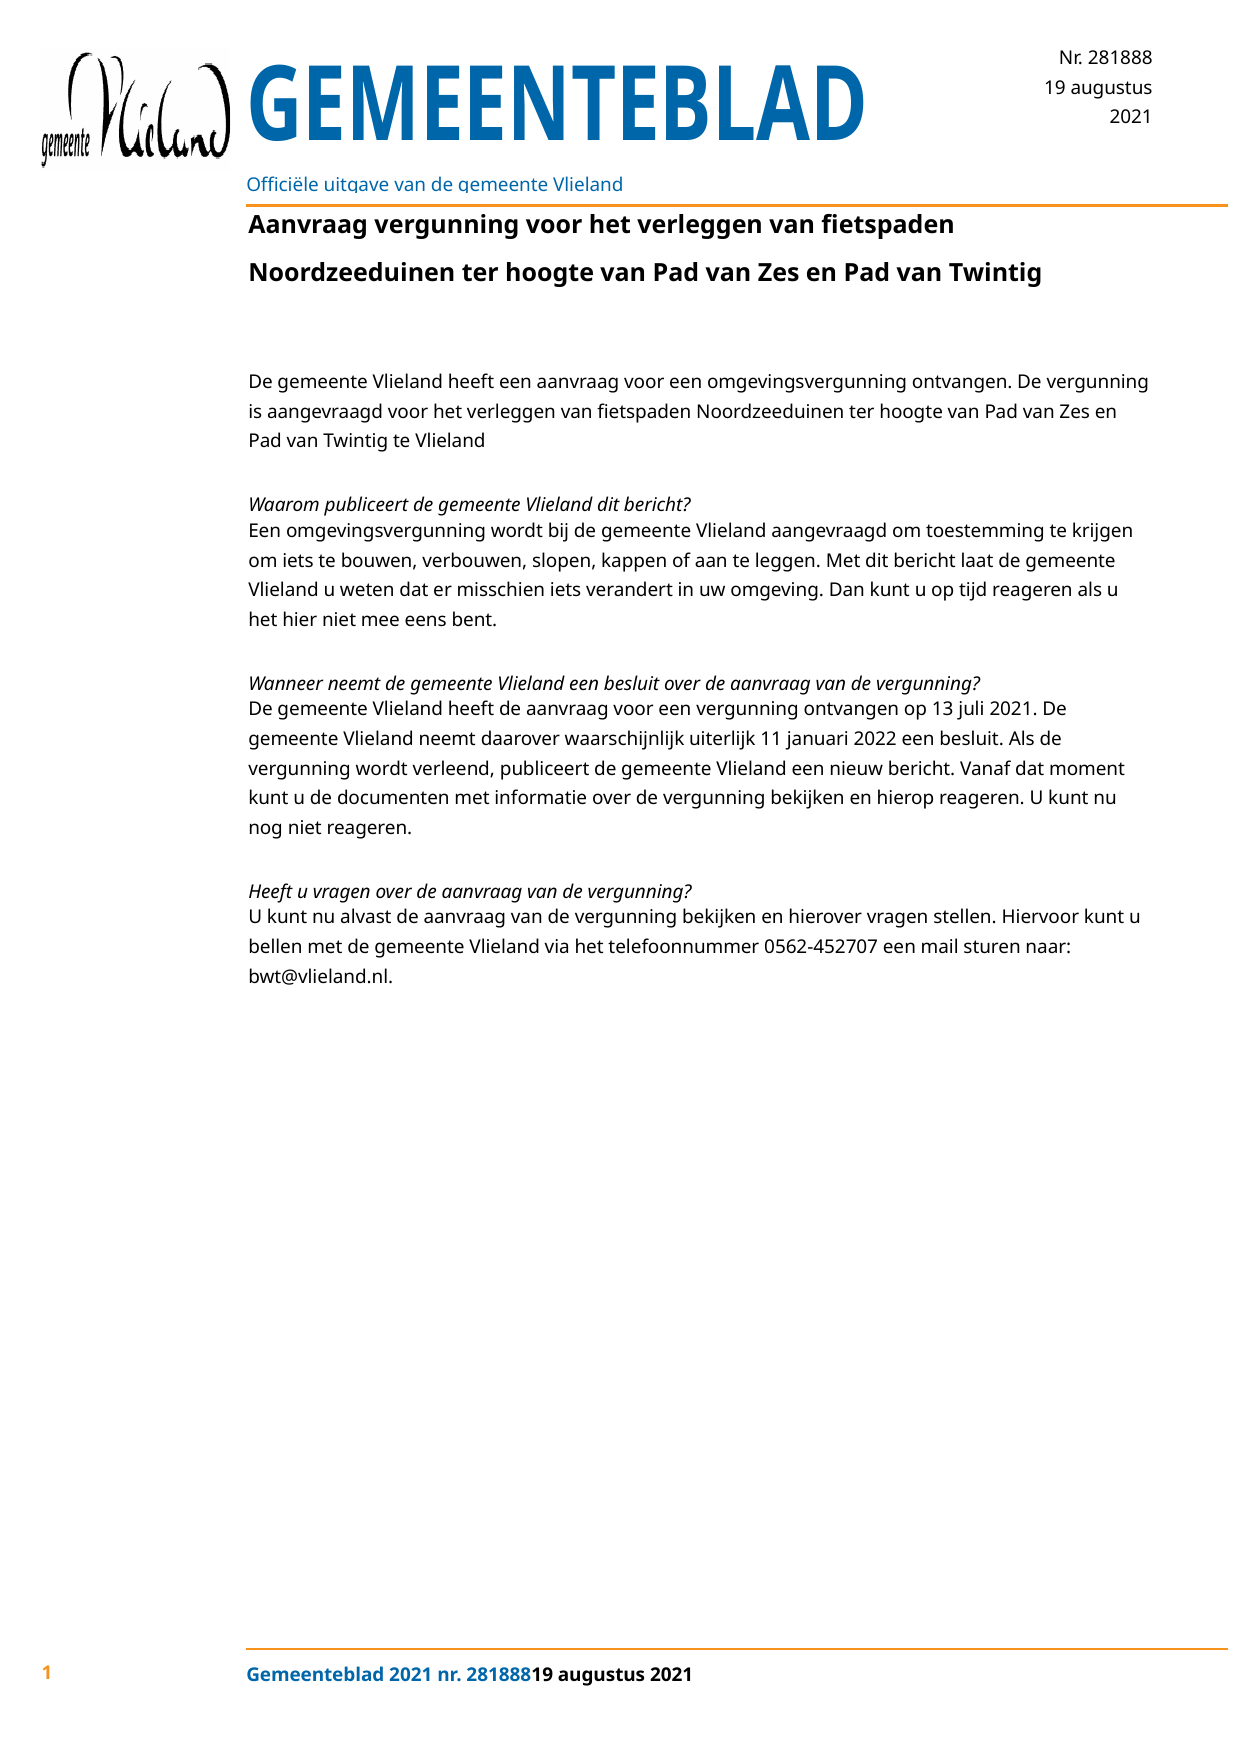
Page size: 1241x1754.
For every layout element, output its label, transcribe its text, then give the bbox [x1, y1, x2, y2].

text Heeft u vragen over de aanvraag van de vergunning? [248, 878, 1152, 904]
picture [41, 47, 231, 172]
text Waarom publiceert de gemeente Vlieland dit bericht? [248, 491, 1152, 517]
text De gemeente Vlieland heeft de aanvraag voor een vergunning ontvangen op 13 juli 2021. De gemeente Vlieland neemt daarover waarschijnlijk uiterlijk 11 januari 2022 een besluit. Als de vergunning wordt verleend, publiceert de gemeente Vlieland een nieuw bericht. Vanaf dat moment kunt u de documenten met informatie over de vergunning bekijken en hierop reageren. U kunt nu nog niet reageren. [248, 696, 1152, 840]
text Aanvraag vergunning voor het verleggen van fietspaden Noordzeeduinen ter hoogte van Pad van Zes en Pad van Twintig [248, 207, 1152, 288]
text Wanneer neemt de gemeente Vlieland een besluit over de aanvraag van de vergunning? [248, 670, 1152, 696]
text U kunt nu alvast de aanvraag van de vergunning bekijken en hierover vragen stellen. Hiervoor kunt u bellen met de gemeente Vlieland via het telefoonnummer 0562-452707 een mail sturen naar: bwt@vlieland.nl. [248, 904, 1152, 988]
text Een omgevingsvergunning wordt bij de gemeente Vlieland aangevraagd om toestemming te krijgen om iets te bouwen, verbouwen, slopen, kappen of aan te leggen. Met dit bericht laat de gemeente Vlieland u weten dat er misschien iets verandert in uw omgeving. Dan kunt u op tijd reageren als u het hier niet mee eens bent. [248, 517, 1152, 632]
text De gemeente Vlieland heeft een aanvraag voor een omgevingsvergunning ontvangen. De vergunning is aangevraagd voor het verleggen van fietspaden Noordzeeduinen ter hoogte van Pad van Zes en Pad van Twintig te Vlieland [248, 368, 1152, 453]
